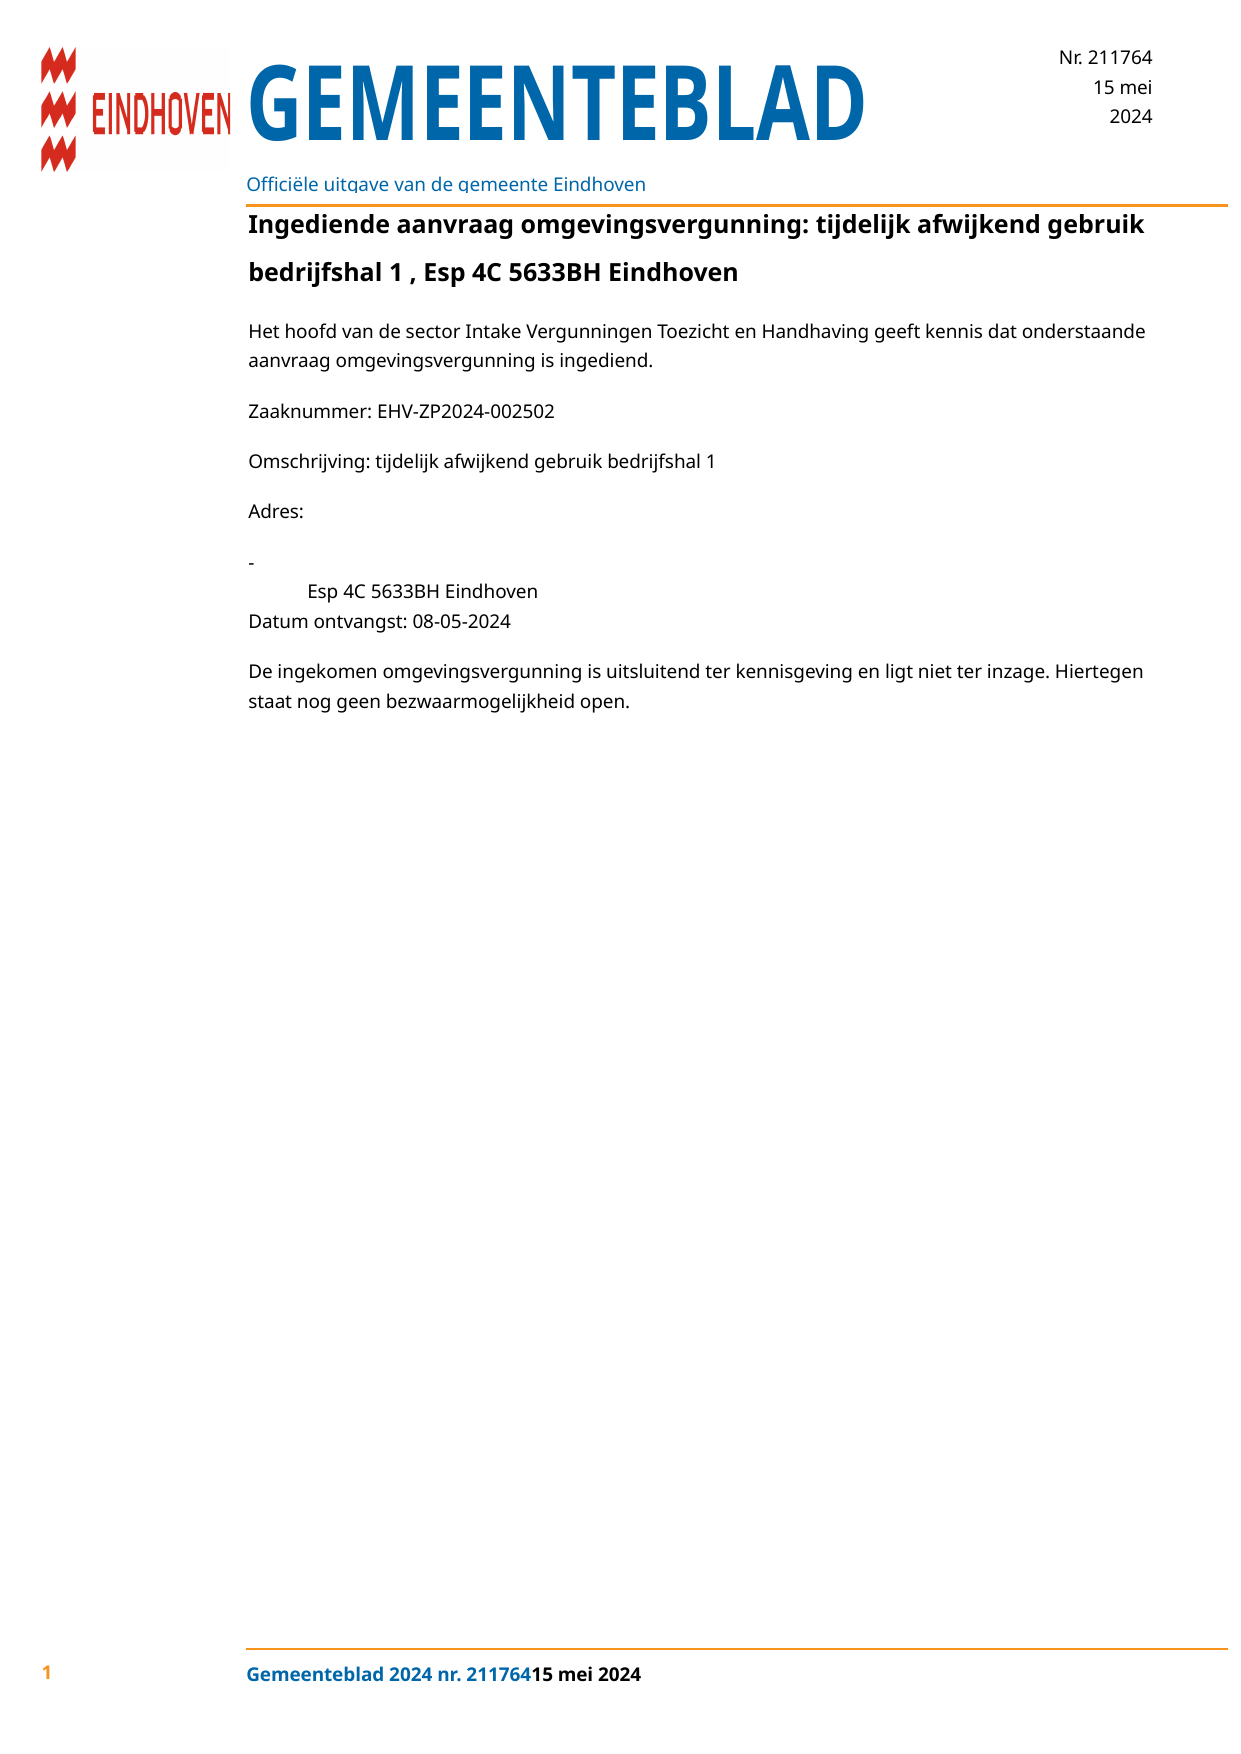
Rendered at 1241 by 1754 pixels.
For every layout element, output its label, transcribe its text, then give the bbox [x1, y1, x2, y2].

picture [41, 47, 231, 172]
text Ingediende aanvraag omgevingsvergunning: tijdelijk afwijkend gebruik bedrijfshal 1 , Esp 4C 5633BH Eindhoven [248, 207, 1152, 288]
text Adres: [248, 499, 1152, 524]
text De ingekomen omgevingsvergunning is uitsluitend ter kennisgeving en ligt niet ter inzage. Hiertegen staat nog geen bezwaarmogelijkheid open. [248, 659, 1152, 714]
text Het hoofd van de sector Intake Vergunningen Toezicht en Handhaving geeft kennis dat onderstaande aanvraag omgevingsvergunning is ingediend. [248, 318, 1152, 373]
text Zaaknummer: EHV-ZP2024-002502 [248, 398, 1152, 424]
text Datum ontvangst: 08-05-2024 [248, 608, 1152, 634]
text Omschrijving: tijdelijk afwijkend gebruik bedrijfshal 1 [248, 448, 1152, 474]
list Esp 4C 5633BH Eindhoven [248, 579, 1152, 604]
